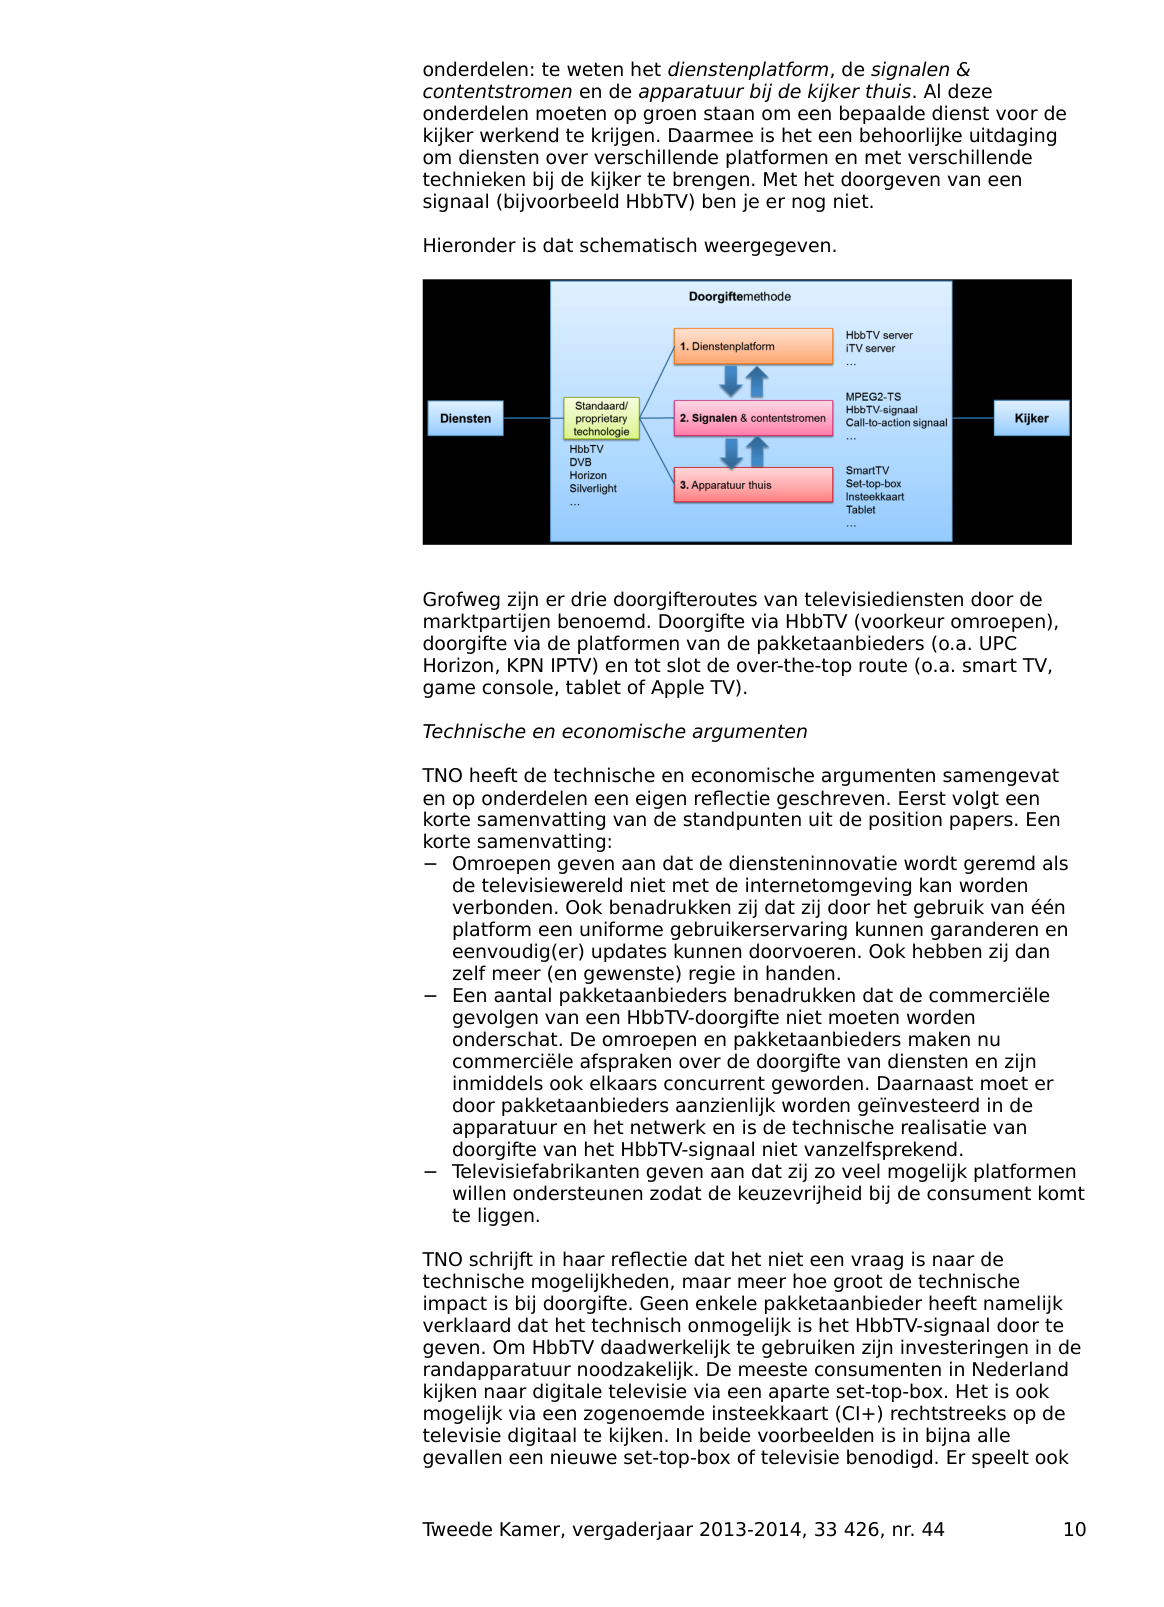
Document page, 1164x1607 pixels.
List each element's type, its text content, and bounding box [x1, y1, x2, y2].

picture [422, 279, 1072, 545]
text TNO schrijft in haar reflectie dat het niet een vraag is naar de technische mogelijkheden, maar meer hoe groot de technische impact is bij doorgifte. Geen enkele pakketaanbieder heeft namelijk verklaard dat het technisch onmogelijk is het HbbTV-signaal door te geven. Om HbbTV daadwerkelijk te gebruiken zijn investeringen in de randapparatuur noodzakelijk. De meeste consumenten in Nederland kijken naar digitale televisie via een aparte set-top-box. Het is ook mogelijk via een zogenoemde insteekkaart (CI+) rechtstreeks op de televisie digitaal te kijken. In beide voorbeelden is in bijna alle gevallen een nieuwe set-top-box of televisie benodigd. Er speelt ook [422, 1249, 1087, 1469]
text Grofweg zijn er drie doorgifteroutes van televisiediensten door de marktpartijen benoemd. Doorgifte via HbbTV (voorkeur omroepen), doorgifte via de platformen van de pakketaanbieders (o.a. UPC Horizon, KPN IPTV) en tot slot de over-the-top route (o.a. smart TV, game console, tablet of Apple TV). [422, 589, 1087, 699]
text − Omroepen geven aan dat de diensteninnovatie wordt geremd als de televisiewereld niet met de internetomgeving kan worden verbonden. Ook benadrukken zij dat zij door het gebruik van één platform een uniforme gebruikerservaring kunnen garanderen en eenvoudig(er) updates kunnen doorvoeren. Ook hebben zij dan zelf meer (en gewenste) regie in handen. [422, 853, 1087, 985]
text TNO heeft de technische en economische argumenten samengevat en op onderdelen een eigen reflectie geschreven. Eerst volgt een korte samenvatting van de standpunten uit de position papers. Een korte samenvatting: [422, 765, 1087, 853]
text Hieronder is dat schematisch weergegeven. [422, 235, 1087, 257]
text onderdelen: te weten het dienstenplatform, de signalen & contentstromen en de apparatuur bij de kijker thuis. Al deze onderdelen moeten op groen staan om een bepaalde dienst voor de kijker werkend te krijgen. Daarmee is het een behoorlijke uitdaging om diensten over verschillende platformen en met verschillende technieken bij de kijker te brengen. Met het doorgeven van een signaal (bijvoorbeeld HbbTV) ben je er nog niet. [422, 59, 1087, 213]
text − Televisiefabrikanten geven aan dat zij zo veel mogelijk platformen willen ondersteunen zodat de keuzevrijheid bij de consument komt te liggen. [422, 1161, 1087, 1227]
text − Een aantal pakketaanbieders benadrukken dat de commerciële gevolgen van een HbbTV-doorgifte niet moeten worden onderschat. De omroepen en pakketaanbieders maken nu commerciële afspraken over de doorgifte van diensten en zijn inmiddels ook elkaars concurrent geworden. Daarnaast moet er door pakketaanbieders aanzienlijk worden geïnvesteerd in de apparatuur en het netwerk en is de technische realisatie van doorgifte van het HbbTV-signaal niet vanzelfsprekend. [422, 985, 1087, 1161]
subtitle Technische en economische argumenten [422, 721, 1087, 743]
